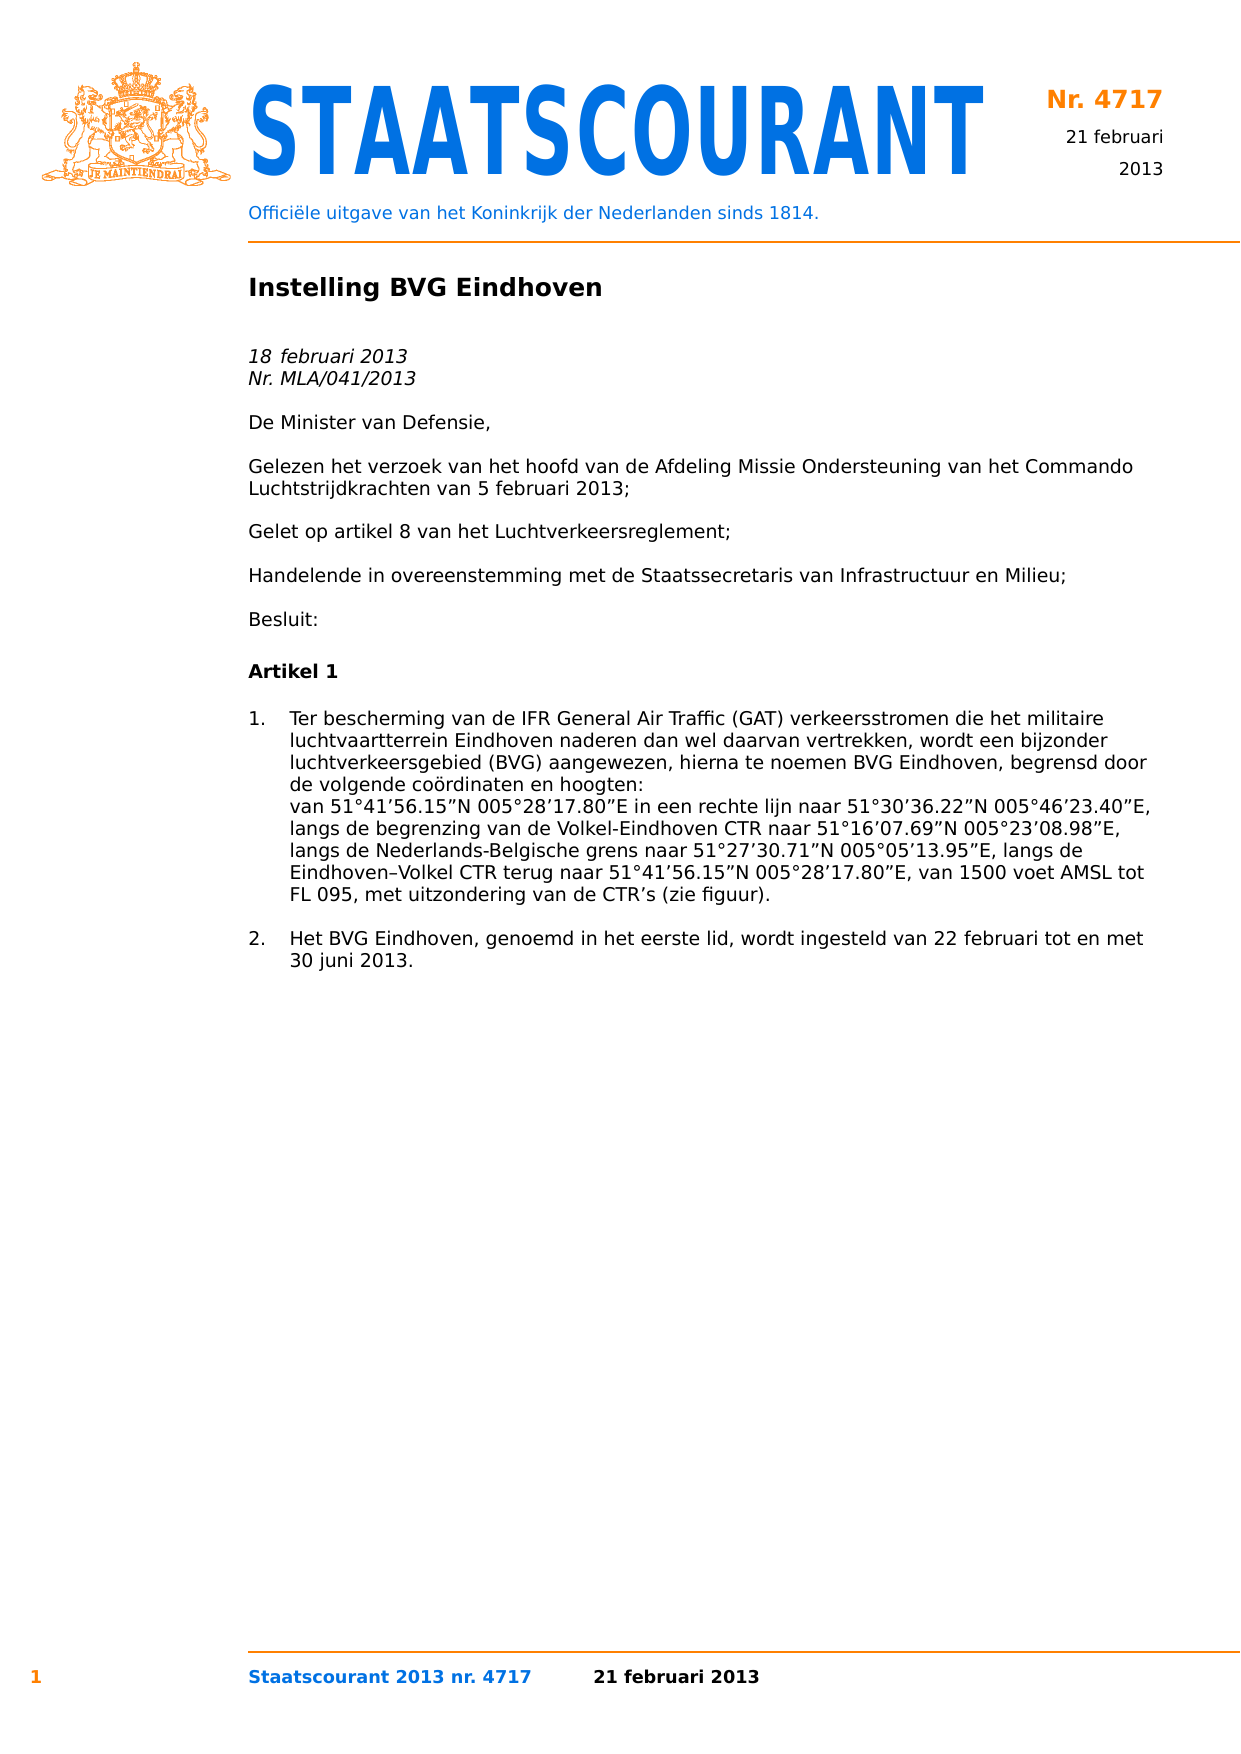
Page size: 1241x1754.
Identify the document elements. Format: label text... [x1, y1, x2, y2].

text Nr. MLA/041/2013 [248, 368, 1163, 390]
table_header STAATSCOURANT [248, 62, 998, 203]
text Gelet op artikel 8 van het Luchtverkeersreglement; [248, 521, 1163, 543]
text 18 februari 2013 [248, 346, 1163, 368]
subtitle Instelling BVG Eindhoven [248, 273, 1163, 302]
picture [41, 62, 231, 186]
text De Minister van Defensie, [248, 412, 1163, 434]
table_cell Officiële uitgave van het Koninkrijk der Nederlanden sinds 1814. [248, 203, 1240, 241]
table_cell 21 februari [998, 121, 1240, 153]
text Handelende in overeenstemming met de Staatssecretaris van Infrastructuur en Milieu; [248, 565, 1163, 587]
table_cell 2013 [998, 153, 1240, 203]
text 2. Het BVG Eindhoven, genoemd in het eerste lid, wordt ingesteld van 22 februari tot en met 30 juni 2013. [248, 928, 1163, 972]
text 1. Ter bescherming van de IFR General Air Traffic (GAT) verkeersstromen die het militaire luchtvaartterrein Eindhoven naderen dan wel daarvan vertrekken, wordt een bijzonder luchtverkeersgebied (BVG) aangewezen, hierna te noemen BVG Eindhoven, begrensd door de volgende coördinaten en hoogten: [248, 708, 1163, 796]
table_header [25, 62, 248, 241]
table_header Nr. 4717 [998, 62, 1240, 121]
subtitle Artikel 1 [248, 661, 1163, 683]
text Gelezen het verzoek van het hoofd van de Afdeling Missie Ondersteuning van het Commando Luchtstrijdkrachten van 5 februari 2013; [248, 456, 1163, 499]
text van 51°41’56.15”N 005°28’17.80”E in een rechte lijn naar 51°30’36.22”N 005°46’23.40”E, langs de begrenzing van de Volkel-Eindhoven CTR naar 51°16’07.69”N 005°23’08.98”E, langs de Nederlands-Belgische grens naar 51°27’30.71”N 005°05’13.95”E, langs de Eindhoven–Volkel CTR terug naar 51°41’56.15”N 005°28’17.80”E, van 1500 voet AMSL tot FL 095, met uitzondering van de CTR’s (zie figuur). [289, 796, 1163, 906]
text Besluit: [248, 609, 1163, 631]
